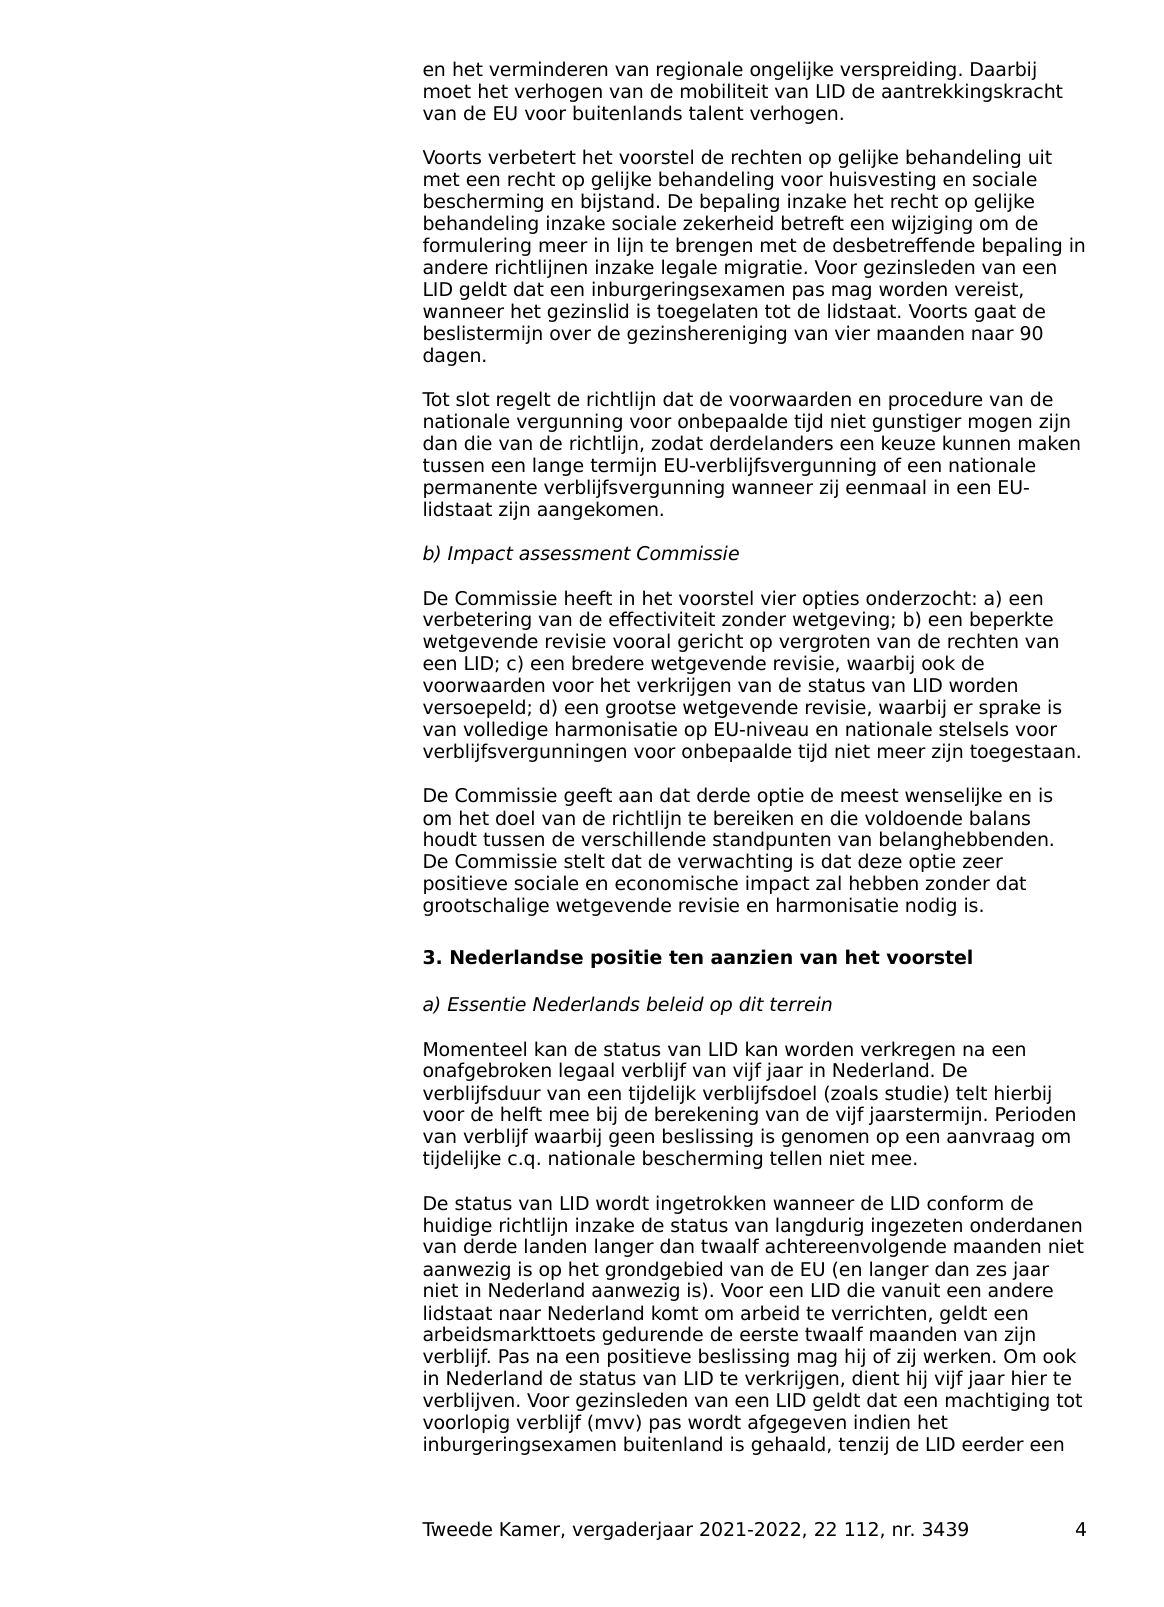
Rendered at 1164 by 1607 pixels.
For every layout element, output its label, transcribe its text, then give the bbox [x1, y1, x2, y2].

text en het verminderen van regionale ongelijke verspreiding. Daarbij moet het verhogen van de mobiliteit van LID de aantrekkingskracht van de EU voor buitenlands talent verhogen. [422, 59, 1087, 125]
text De Commissie geeft aan dat derde optie de meest wenselijke en is om het doel van de richtlijn te bereiken en die voldoende balans houdt tussen de verschillende standpunten van belanghebbenden. De Commissie stelt dat de verwachting is dat deze optie zeer positieve sociale en economische impact zal hebben zonder dat grootschalige wetgevende revisie en harmonisatie nodig is. [422, 785, 1087, 917]
subtitle a) Essentie Nederlands beleid op dit terrein [422, 994, 1087, 1016]
subtitle b) Impact assessment Commissie [422, 543, 1087, 565]
text Voorts verbetert het voorstel de rechten op gelijke behandeling uit met een recht op gelijke behandeling voor huisvesting en sociale bescherming en bijstand. De bepaling inzake het recht op gelijke behandeling inzake sociale zekerheid betreft een wijziging om de formulering meer in lijn te brengen met de desbetreffende bepaling in andere richtlijnen inzake legale migratie. Voor gezinsleden van een LID geldt dat een inburgeringsexamen pas mag worden vereist, wanneer het gezinslid is toegelaten tot de lidstaat. Voorts gaat de beslistermijn over de gezinshereniging van vier maanden naar 90 dagen. [422, 147, 1087, 367]
text De Commissie heeft in het voorstel vier opties onderzocht: a) een verbetering van de effectiviteit zonder wetgeving; b) een beperkte wetgevende revisie vooral gericht op vergroten van de rechten van een LID; c) een bredere wetgevende revisie, waarbij ook de voorwaarden voor het verkrijgen van de status van LID worden versoepeld; d) een grootse wetgevende revisie, waarbij er sprake is van volledige harmonisatie op EU-niveau en nationale stelsels voor verblijfsvergunningen voor onbepaalde tijd niet meer zijn toegestaan. [422, 587, 1087, 763]
text Momenteel kan de status van LID kan worden verkregen na een onafgebroken legaal verblijf van vijf jaar in Nederland. De verblijfsduur van een tijdelijk verblijfsdoel (zoals studie) telt hierbij voor de helft mee bij de berekening van de vijf jaarstermijn. Perioden van verblijf waarbij geen beslissing is genomen op een aanvraag om tijdelijke c.q. nationale bescherming tellen niet mee. [422, 1038, 1087, 1170]
text De status van LID wordt ingetrokken wanneer de LID conform de huidige richtlijn inzake de status van langdurig ingezeten onderdanen van derde landen langer dan twaalf achtereenvolgende maanden niet aanwezig is op het grondgebied van de EU (en langer dan zes jaar niet in Nederland aanwezig is). Voor een LID die vanuit een andere lidstaat naar Nederland komt om arbeid te verrichten, geldt een arbeidsmarkttoets gedurende de eerste twaalf maanden van zijn verblijf. Pas na een positieve beslissing mag hij of zij werken. Om ook in Nederland de status van LID te verkrijgen, dient hij vijf jaar hier te verblijven. Voor gezinsleden van een LID geldt dat een machtiging tot voorlopig verblijf (mvv) pas wordt afgegeven indien het inburgeringsexamen buitenland is gehaald, tenzij de LID eerder een [422, 1192, 1087, 1456]
text Tot slot regelt de richtlijn dat de voorwaarden en procedure van de nationale vergunning voor onbepaalde tijd niet gunstiger mogen zijn dan die van de richtlijn, zodat derdelanders een keuze kunnen maken tussen een lange termijn EU-verblijfsvergunning of een nationale permanente verblijfsvergunning wanneer zij eenmaal in een EU-lidstaat zijn aangekomen. [422, 389, 1087, 521]
subtitle 3. Nederlandse positie ten aanzien van het voorstel [422, 947, 1087, 969]
